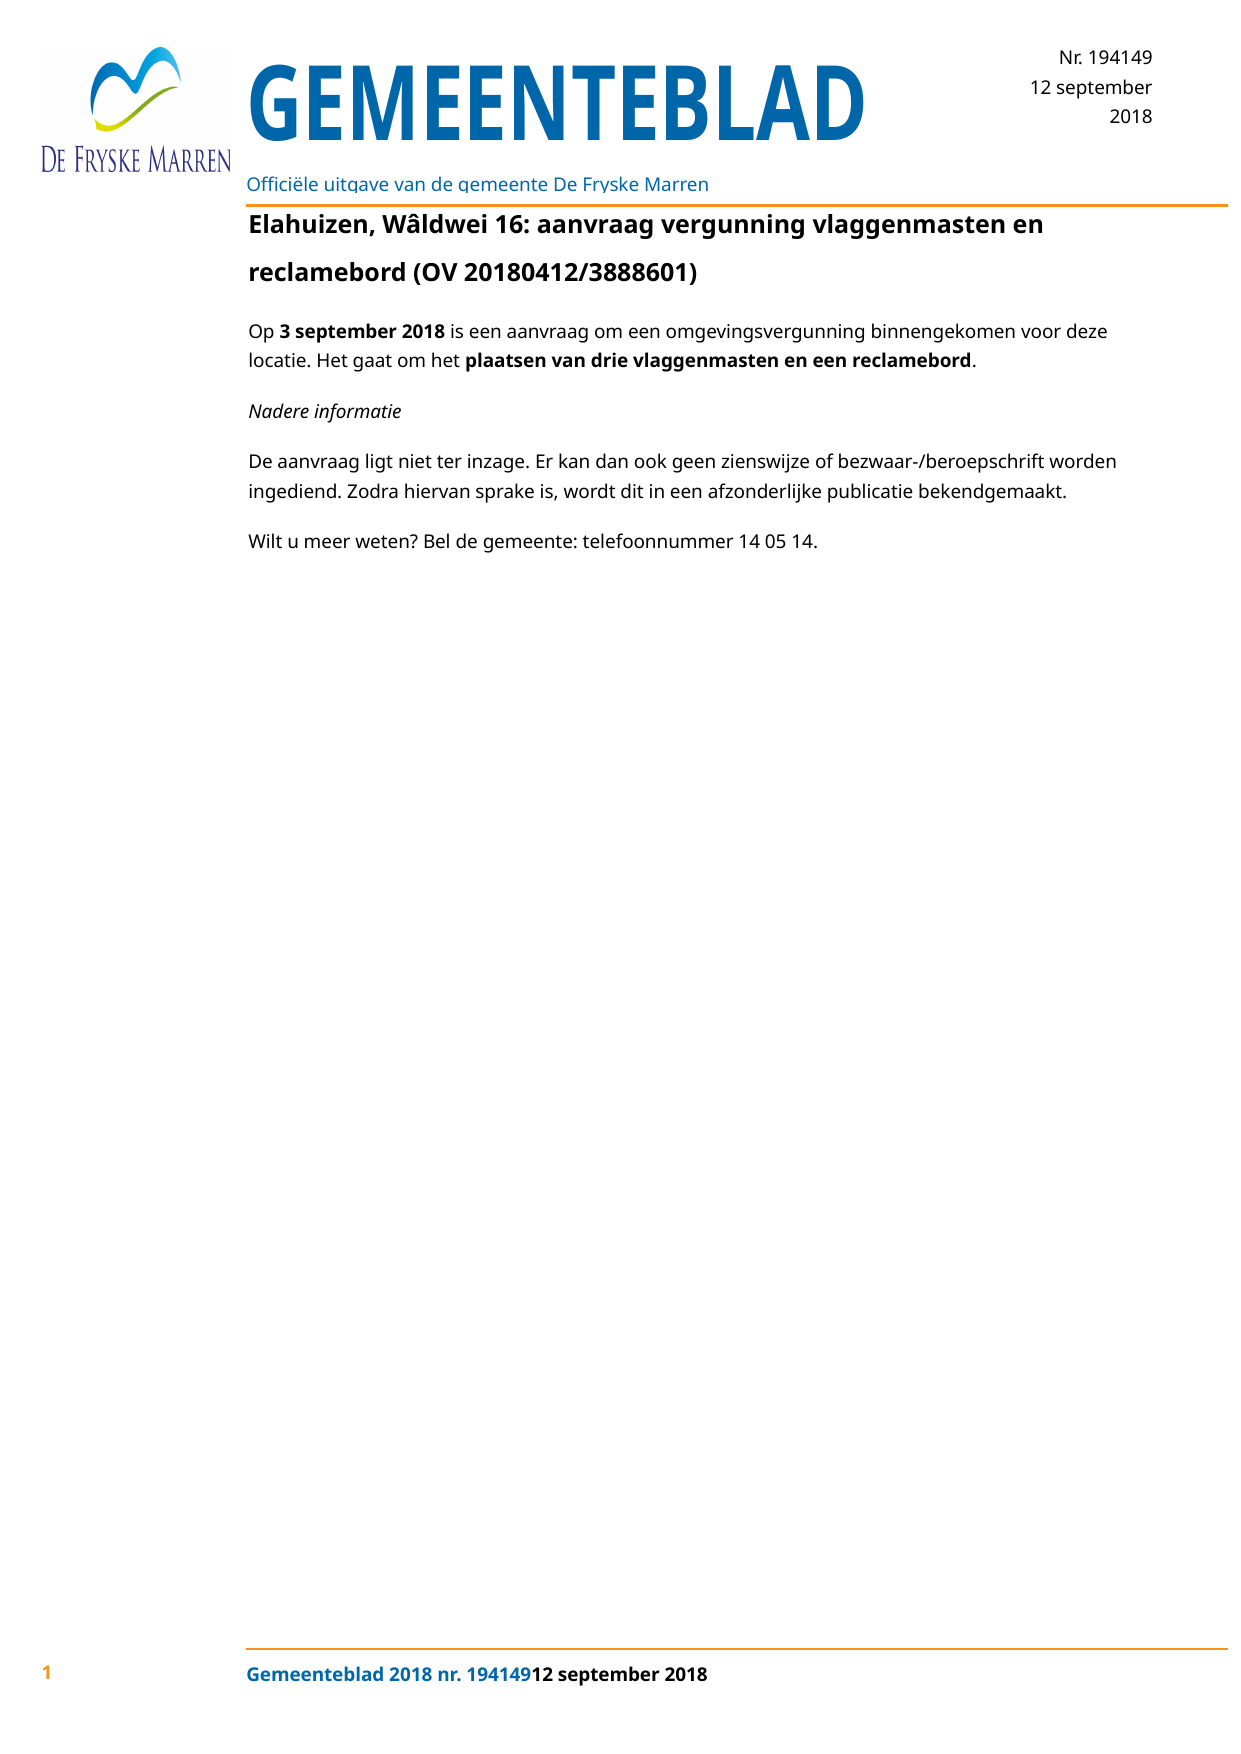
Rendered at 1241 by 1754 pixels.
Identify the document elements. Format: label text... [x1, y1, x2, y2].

text Op 3 september 2018 is een aanvraag om een omgevingsvergunning binnengekomen voor deze locatie. Het gaat om het plaatsen van drie vlaggenmasten en een reclamebord. [248, 318, 1152, 373]
picture [41, 47, 231, 172]
text Elahuizen, Wâldwei 16: aanvraag vergunning vlaggenmasten en reclamebord (OV 20180412/3888601) [248, 207, 1152, 288]
text Wilt u meer weten? Bel de gemeente: telefoonnummer 14 05 14. [248, 528, 1152, 554]
text De aanvraag ligt niet ter inzage. Er kan dan ook geen zienswijze of bezwaar-/beroepschrift worden ingediend. Zodra hiervan sprake is, wordt dit in een afzonderlijke publicatie bekendgemaakt. [248, 448, 1152, 504]
text Nadere informatie [248, 398, 1152, 424]
